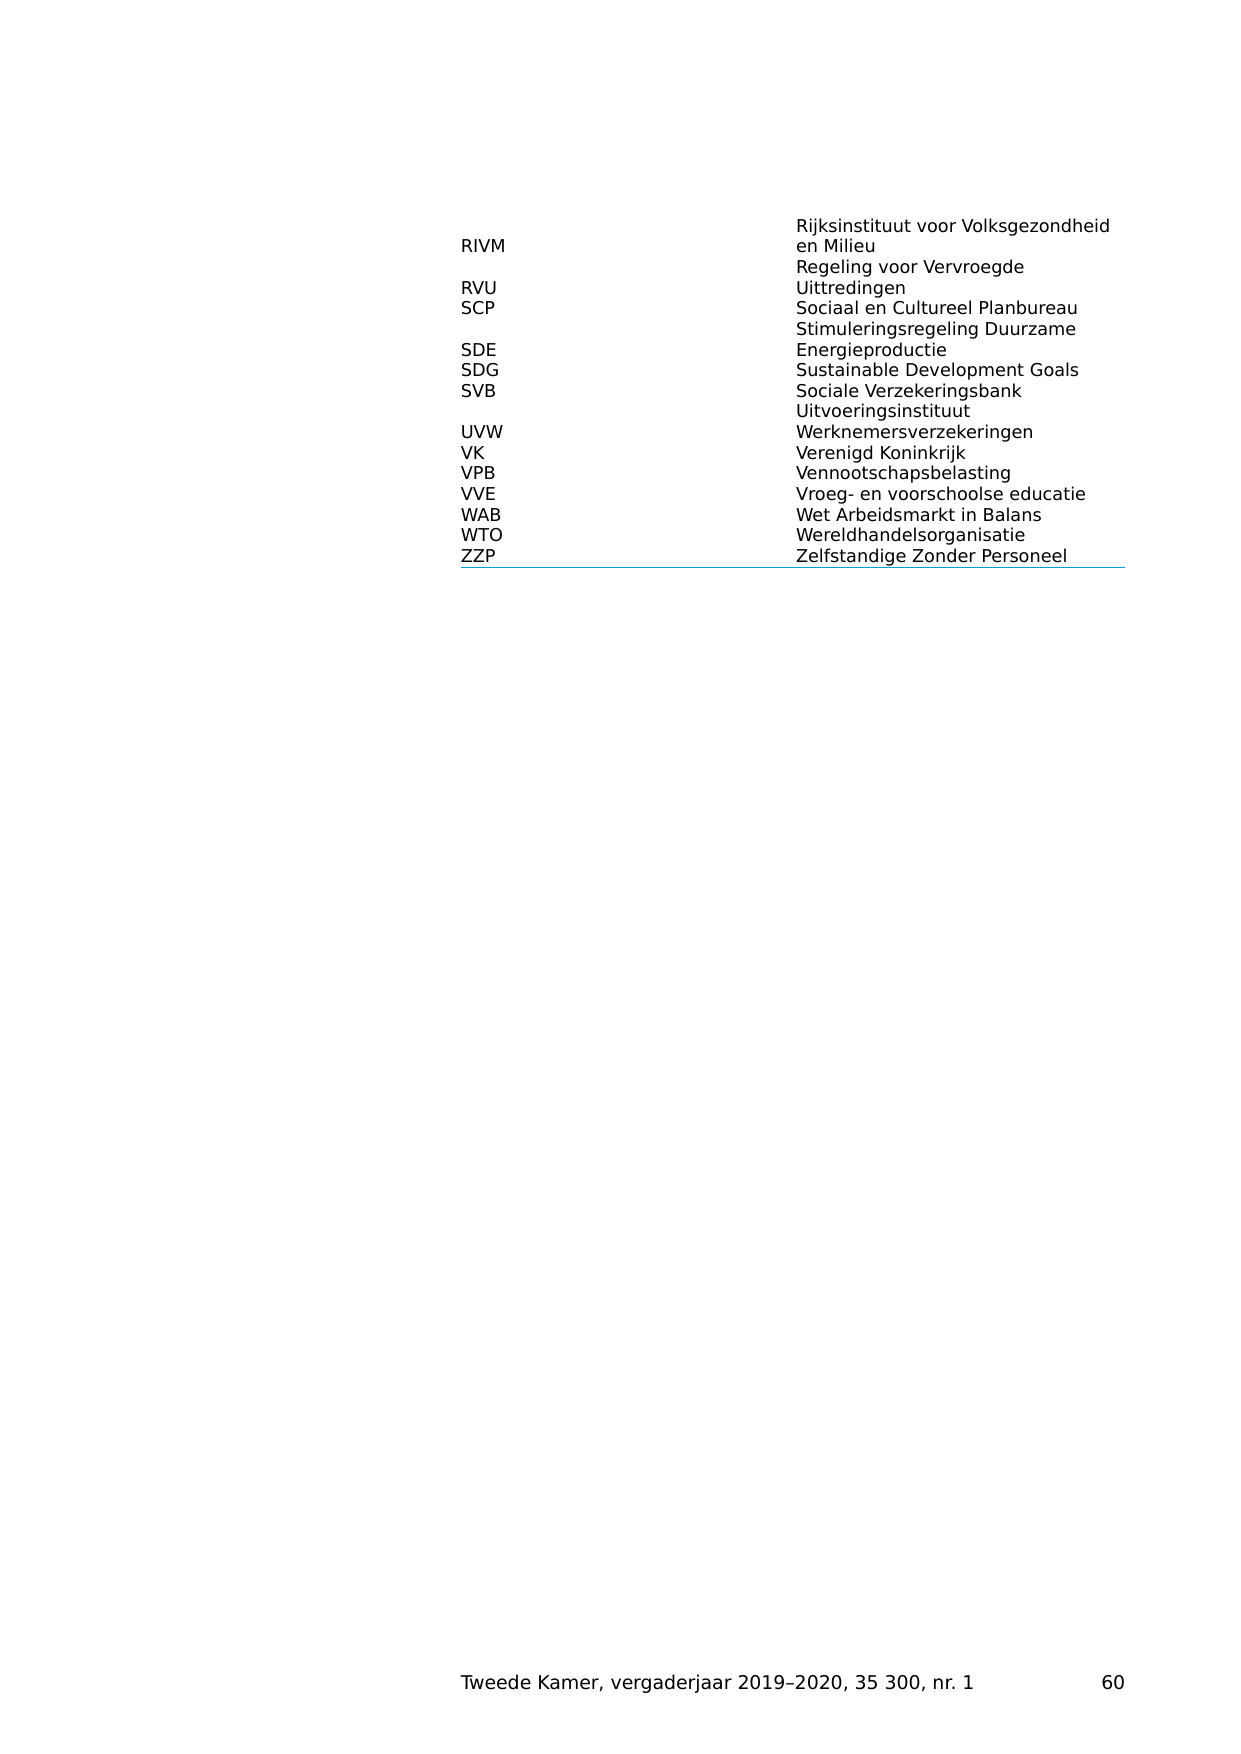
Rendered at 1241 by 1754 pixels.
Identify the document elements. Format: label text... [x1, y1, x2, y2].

table_cell Verenigd Koninkrijk [793, 443, 1125, 463]
table_cell RIVM [461, 216, 793, 257]
table_cell VPB [461, 463, 793, 484]
table_cell Rijksinstituut voor Volksgezondheid en Milieu [793, 216, 1125, 257]
table_cell WAB [461, 505, 793, 525]
table_cell SCP [461, 298, 793, 319]
table_cell Zelfstandige Zonder Personeel [793, 546, 1125, 566]
table_cell WTO [461, 525, 793, 546]
table_cell VK [461, 443, 793, 463]
table_cell Regeling voor Vervroegde Uittredingen [793, 257, 1125, 298]
table_cell Wet Arbeidsmarkt in Balans [793, 505, 1125, 525]
table_cell Uitvoeringsinstituut Werknemersverzekeringen [793, 401, 1125, 443]
table_cell Vroeg- en voorschoolse educatie [793, 484, 1125, 504]
table_cell Vennootschapsbelasting [793, 463, 1125, 484]
table_cell Stimuleringsregeling Duurzame Energieproductie [793, 319, 1125, 360]
table_cell Sustainable Development Goals [793, 360, 1125, 381]
table_cell SDE [461, 319, 793, 360]
table_cell ZZP [461, 546, 793, 566]
table_cell SVB [461, 381, 793, 401]
table_cell RVU [461, 257, 793, 298]
table_header Afkortingen [461, 191, 1125, 216]
table_cell Wereldhandelsorganisatie [793, 525, 1125, 546]
table_cell SDG [461, 360, 793, 381]
table_cell Sociale Verzekeringsbank [793, 381, 1125, 401]
table_cell Sociaal en Cultureel Planbureau [793, 298, 1125, 319]
table_cell VVE [461, 484, 793, 504]
table_cell UVW [461, 401, 793, 443]
